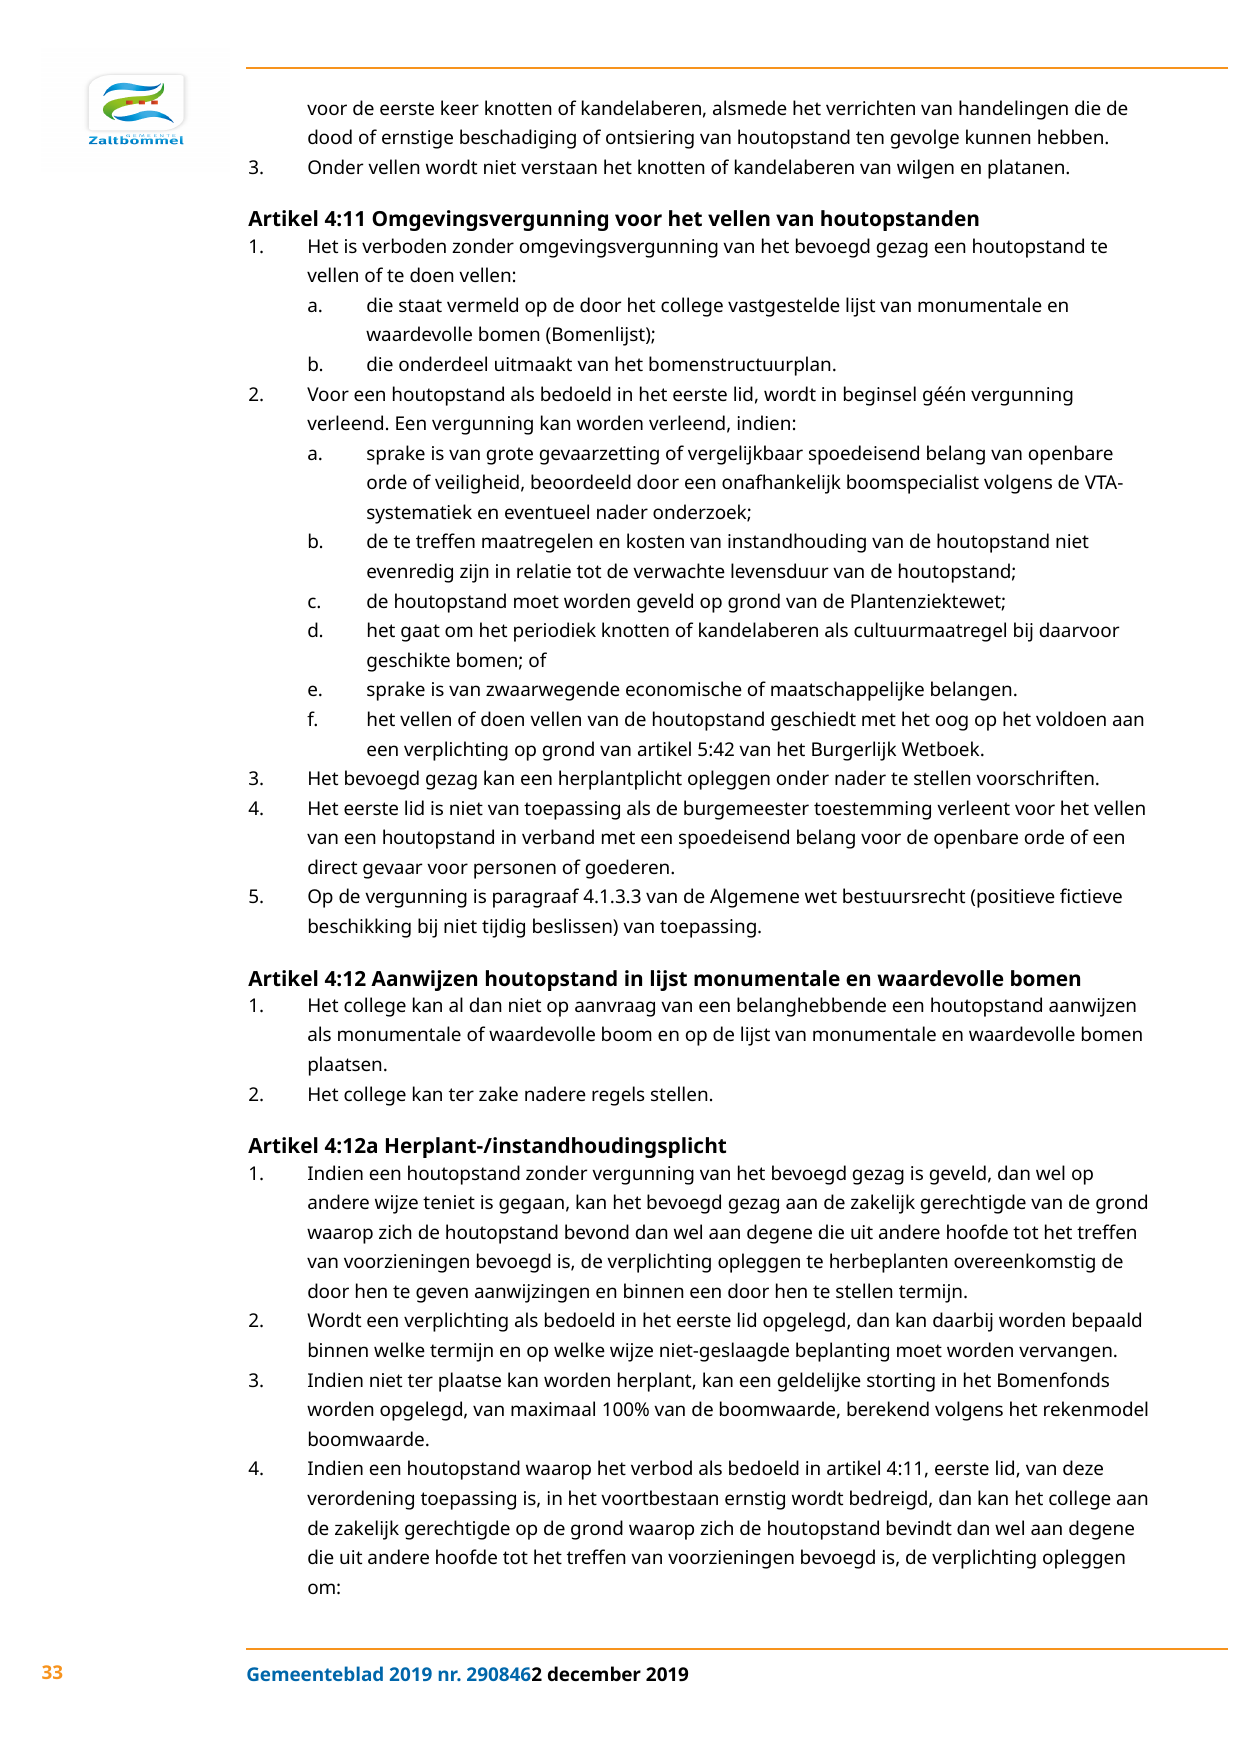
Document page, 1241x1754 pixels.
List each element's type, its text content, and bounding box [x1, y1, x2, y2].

list Het eerste lid is niet van toepassing als de burgemeester toestemming verleent voor het vellen van een houtopstand in verband met een spoedeisend belang voor de openbare orde of een direct gevaar voor personen of goederen. [248, 795, 1152, 880]
list de houtopstand moet worden geveld op grond van de Plantenziektewet; [307, 588, 1152, 613]
list Wordt een verplichting als bedoeld in het eerste lid opgelegd, dan kan daarbij worden bepaald binnen welke termijn en op welke wijze niet-geslaagde beplanting moet worden vervangen. [248, 1308, 1152, 1363]
text Artikel 4:11 Omgevingsvergunning voor het vellen van houtopstanden [248, 204, 1152, 233]
list Onder vellen wordt niet verstaan het knotten of kandelaberen van wilgen en platanen. [248, 154, 1152, 180]
list Voor een houtopstand als bedoeld in het eerste lid, wordt in beginsel géén vergunning verleend. Een vergunning kan worden verleend, indien: [248, 381, 1152, 436]
list Op de vergunning is paragraaf 4.1.3.3 van de Algemene wet bestuursrecht (positieve fictieve beschikking bij niet tijdig beslissen) van toepassing. [248, 884, 1152, 939]
text Artikel 4:12 Aanwijzen houtopstand in lijst monumentale en waardevolle bomen [248, 964, 1152, 992]
list het gaat om het periodiek knotten of kandelaberen als cultuurmaatregel bij daarvoor geschikte bomen; of [307, 617, 1152, 673]
list Indien niet ter plaatse kan worden herplant, kan een geldelijke storting in het Bomenfonds worden opgelegd, van maximaal 100% van de boomwaarde, berekend volgens het rekenmodel boomwaarde. [248, 1367, 1152, 1452]
list Het bevoegd gezag kan een herplantplicht opleggen onder nader te stellen voorschriften. [248, 765, 1152, 791]
list Het is verboden zonder omgevingsvergunning van het bevoegd gezag een houtopstand te vellen of te doen vellen: [248, 233, 1152, 288]
list voor de eerste keer knotten of kandelaberen, alsmede het verrichten van handelingen die de dood of ernstige beschadiging of ontsiering van houtopstand ten gevolge kunnen hebben. [248, 95, 1152, 150]
list Indien een houtopstand zonder vergunning van het bevoegd gezag is geveld, dan wel op andere wijze teniet is gegaan, kan het bevoegd gezag aan de zakelijk gerechtigde van de grond waarop zich de houtopstand bevond dan wel aan degene die uit andere hoofde tot het treffen van voorzieningen bevoegd is, de verplichting opleggen te herbeplanten overeenkomstig de door hen te geven aanwijzingen en binnen een door hen te stellen termijn. [248, 1160, 1152, 1304]
text Artikel 4:12a Herplant-/instandhoudingsplicht [248, 1131, 1152, 1160]
list sprake is van zwaarwegende economische of maatschappelijke belangen. [307, 677, 1152, 702]
list het vellen of doen vellen van de houtopstand geschiedt met het oog op het voldoen aan een verplichting op grond van artikel 5:42 van het Burgerlijk Wetboek. [307, 706, 1152, 761]
list Het college kan al dan niet op aanvraag van een belanghebbende een houtopstand aanwijzen als monumentale of waardevolle boom en op de lijst van monumentale en waardevolle bomen plaatsen. [248, 992, 1152, 1077]
list Het college kan ter zake nadere regels stellen. [248, 1081, 1152, 1107]
list die onderdeel uitmaakt van het bomenstructuurplan. [307, 351, 1152, 377]
list Indien een houtopstand waarop het verbod als bedoeld in artikel 4:11, eerste lid, van deze verordening toepassing is, in het voortbestaan ernstig wordt bedreigd, dan kan het college aan de zakelijk gerechtigde op de grond waarop zich de houtopstand bevindt dan wel aan degene die uit andere hoofde tot het treffen van voorzieningen bevoegd is, de verplichting opleggen om: [248, 1456, 1152, 1599]
list sprake is van grote gevaarzetting of vergelijkbaar spoedeisend belang van openbare orde of veiligheid, beoordeeld door een onafhankelijk boomspecialist volgens de VTA-systematiek en eventueel nader onderzoek; [307, 440, 1152, 525]
picture [41, 47, 231, 172]
list die staat vermeld op de door het college vastgestelde lijst van monumentale en waardevolle bomen (Bomenlijst); [307, 292, 1152, 347]
list de te treffen maatregelen en kosten van instandhouding van de houtopstand niet evenredig zijn in relatie tot de verwachte levensduur van de houtopstand; [307, 529, 1152, 584]
